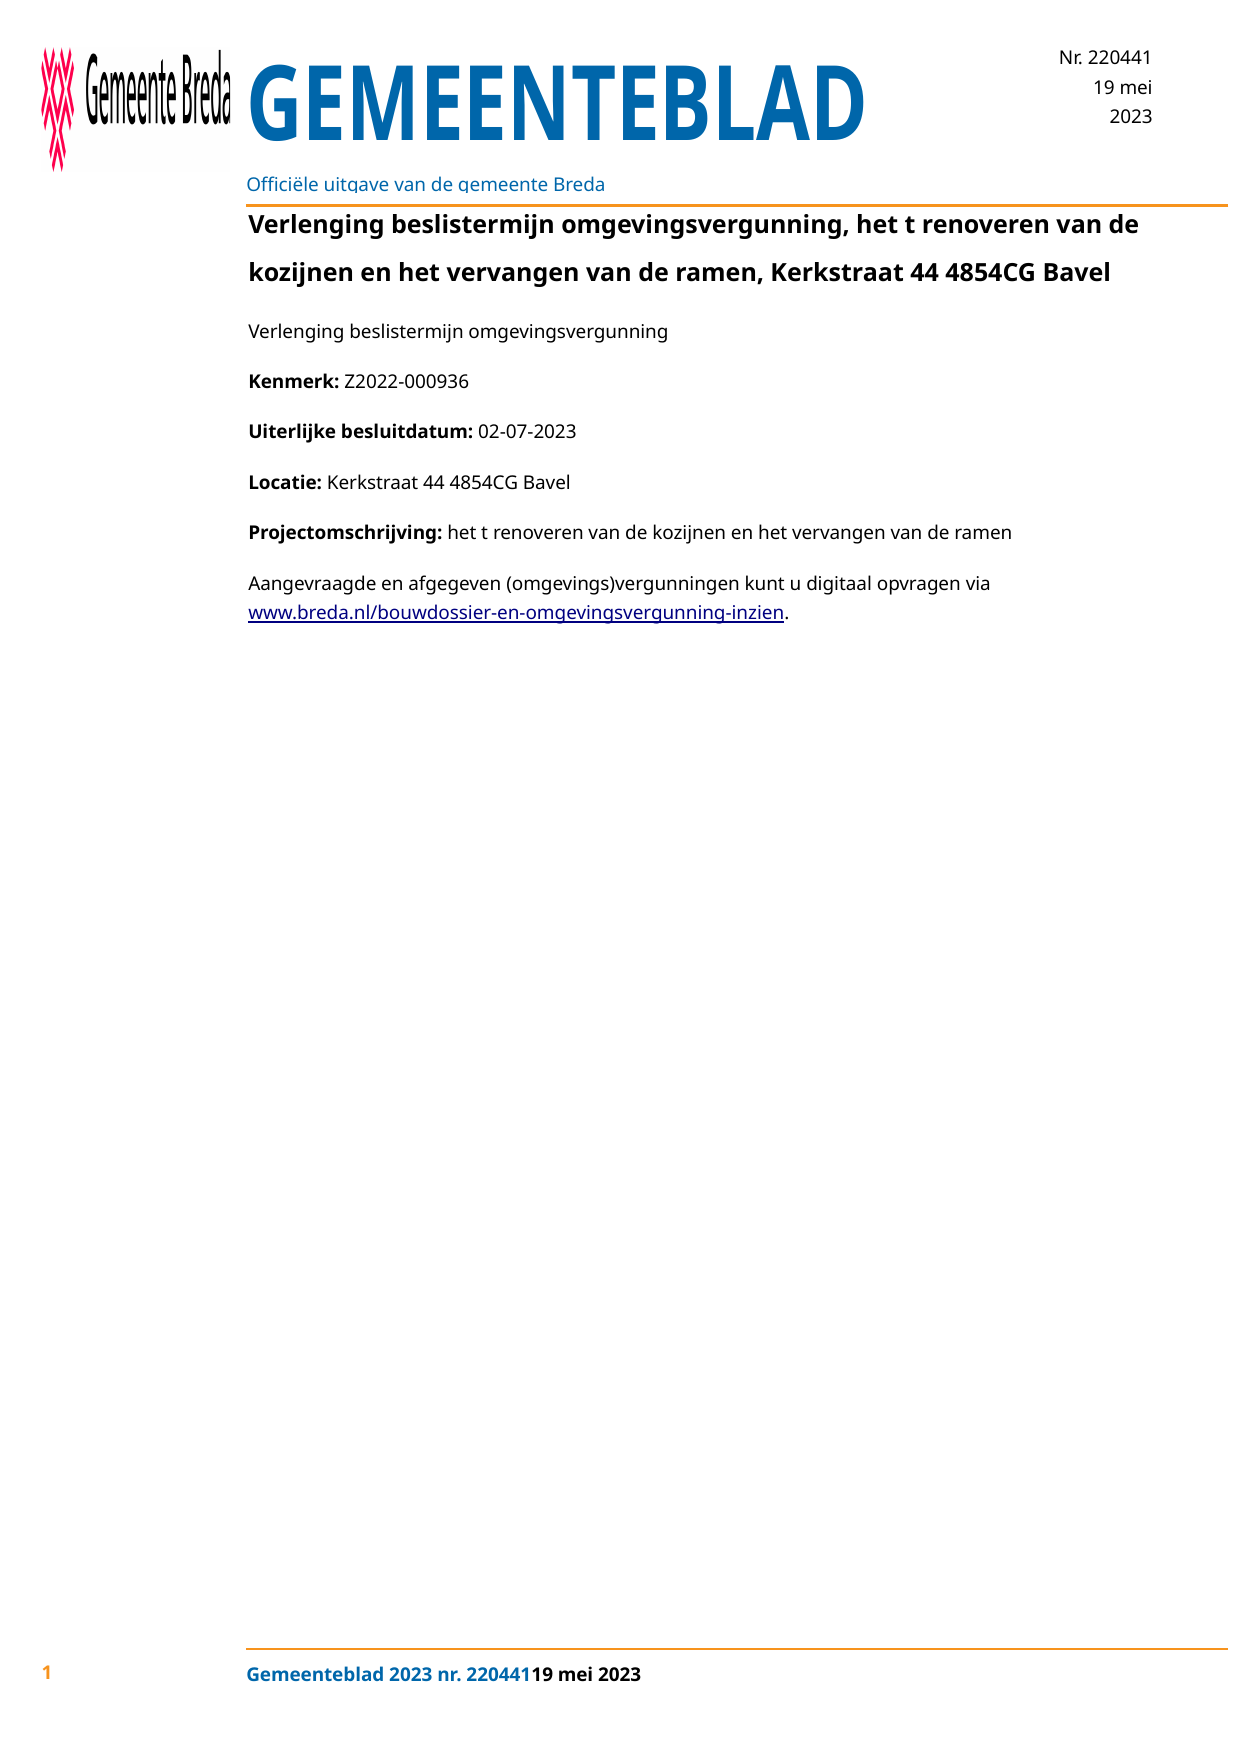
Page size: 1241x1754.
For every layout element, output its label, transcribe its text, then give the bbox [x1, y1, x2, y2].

text Verlenging beslistermijn omgevingsvergunning [248, 318, 1152, 344]
picture [41, 47, 231, 172]
text Verlenging beslistermijn omgevingsvergunning, het t renoveren van de kozijnen en het vervangen van de ramen, Kerkstraat 44 4854CG Bavel [248, 207, 1152, 288]
text Kenmerk: Z2022-000936 [248, 368, 1152, 394]
text Aangevraagde en afgegeven (omgevings)vergunningen kunt u digitaal opvragen via www.breda.nl/bouwdossier-en-omgevingsvergunning-inzien. [248, 570, 1152, 625]
text Projectomschrijving: het t renoveren van de kozijnen en het vervangen van de ramen [248, 519, 1152, 545]
text Uiterlijke besluitdatum: 02-07-2023 [248, 419, 1152, 444]
text Locatie: Kerkstraat 44 4854CG Bavel [248, 469, 1152, 495]
